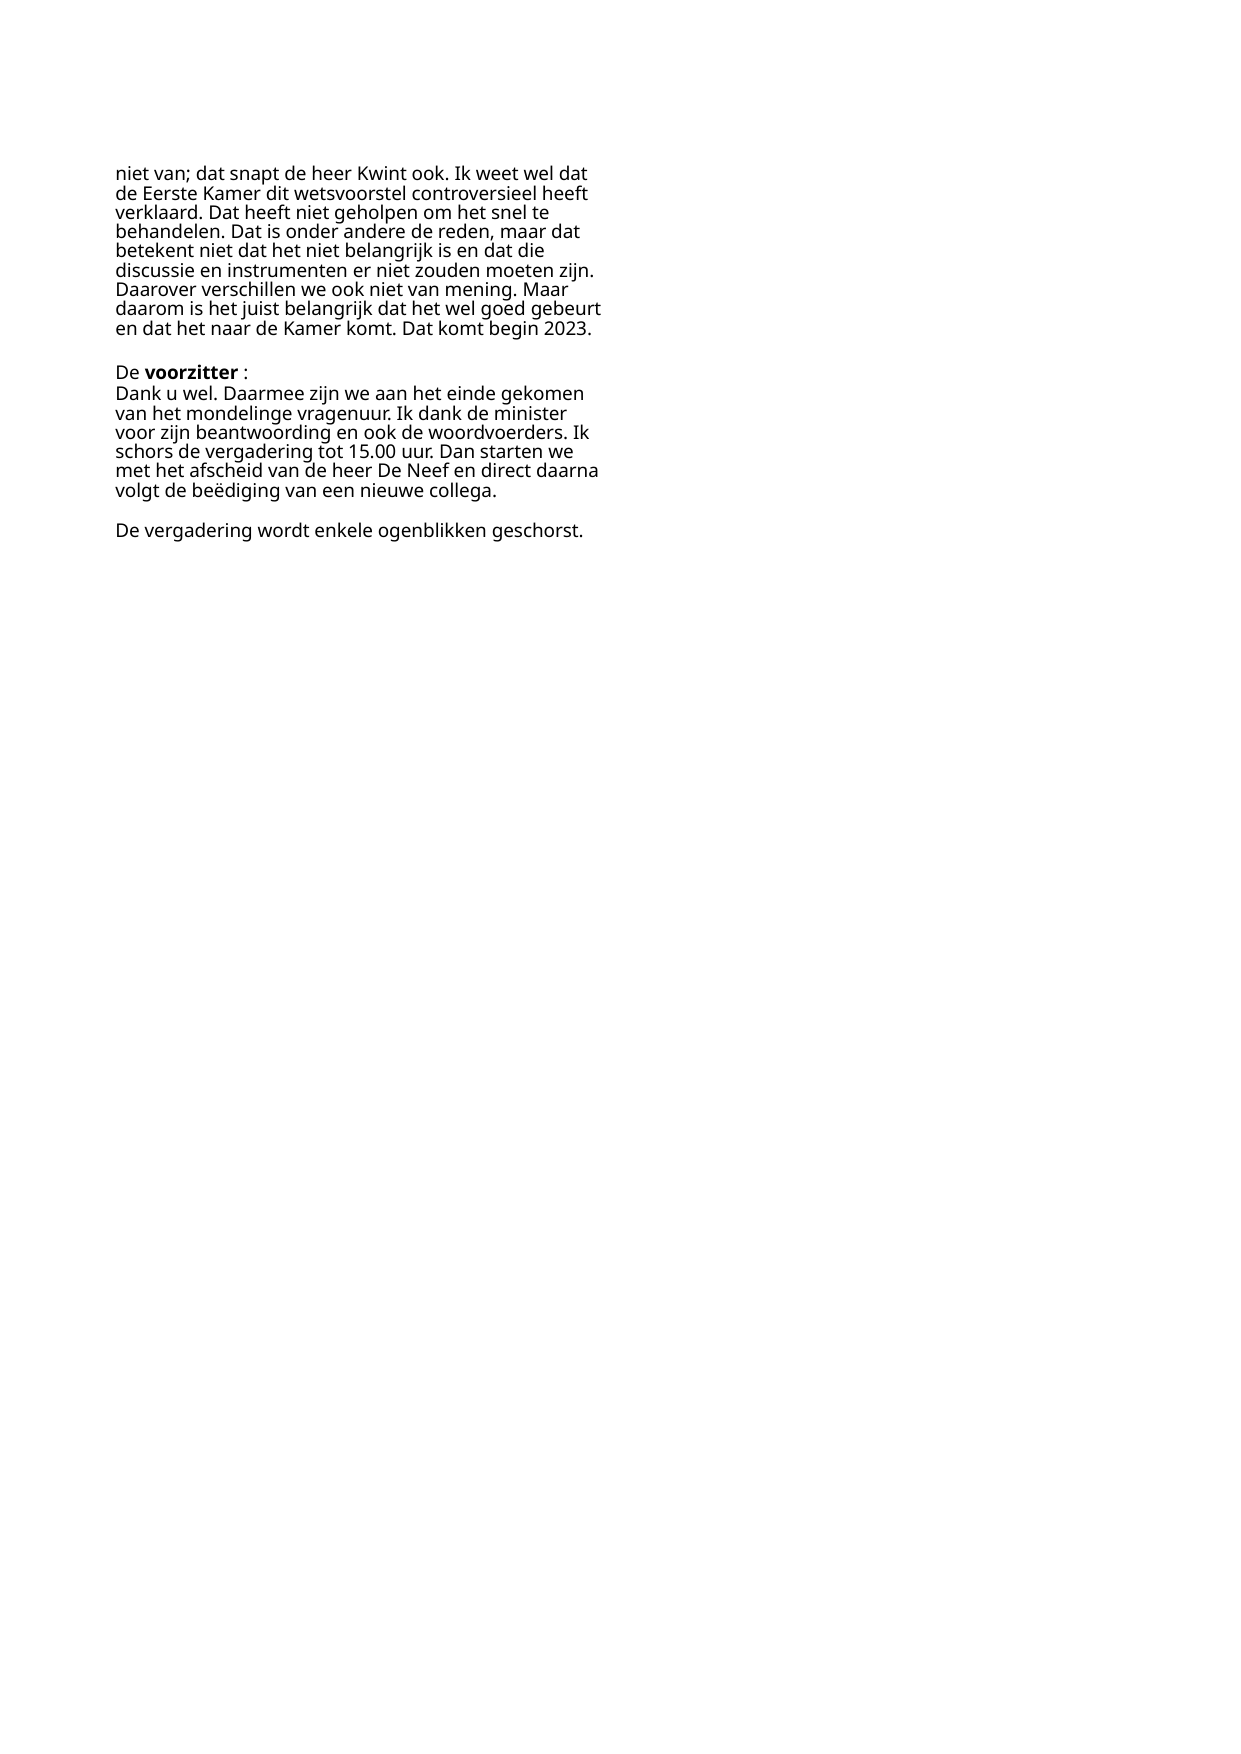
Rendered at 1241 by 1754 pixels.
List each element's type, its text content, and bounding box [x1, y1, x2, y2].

text De voorzitter : [115, 359, 605, 385]
text De vergadering wordt enkele ogenblikken geschorst. [115, 522, 605, 541]
text Dank u wel. Daarmee zijn we aan het einde gekomen van het mondelinge vragenuur. Ik dank de minister voor zijn beantwoording en ook de woordvoerders. Ik schors de vergadering tot 15.00 uur. Dan starten we met het afscheid van de heer De Neef en direct daarna volgt de beëdiging van een nieuwe collega. [115, 385, 605, 501]
text niet van; dat snapt de heer Kwint ook. Ik weet wel dat de Eerste Kamer dit wetsvoorstel controversieel heeft verklaard. Dat heeft niet geholpen om het snel te behandelen. Dat is onder andere de reden, maar dat betekent niet dat het niet belangrijk is en dat die discussie en instrumenten er niet zouden moeten zijn. Daarover verschillen we ook niet van mening. Maar daarom is het juist belangrijk dat het wel goed gebeurt en dat het naar de Kamer komt. Dat komt begin 2023. [115, 165, 605, 339]
